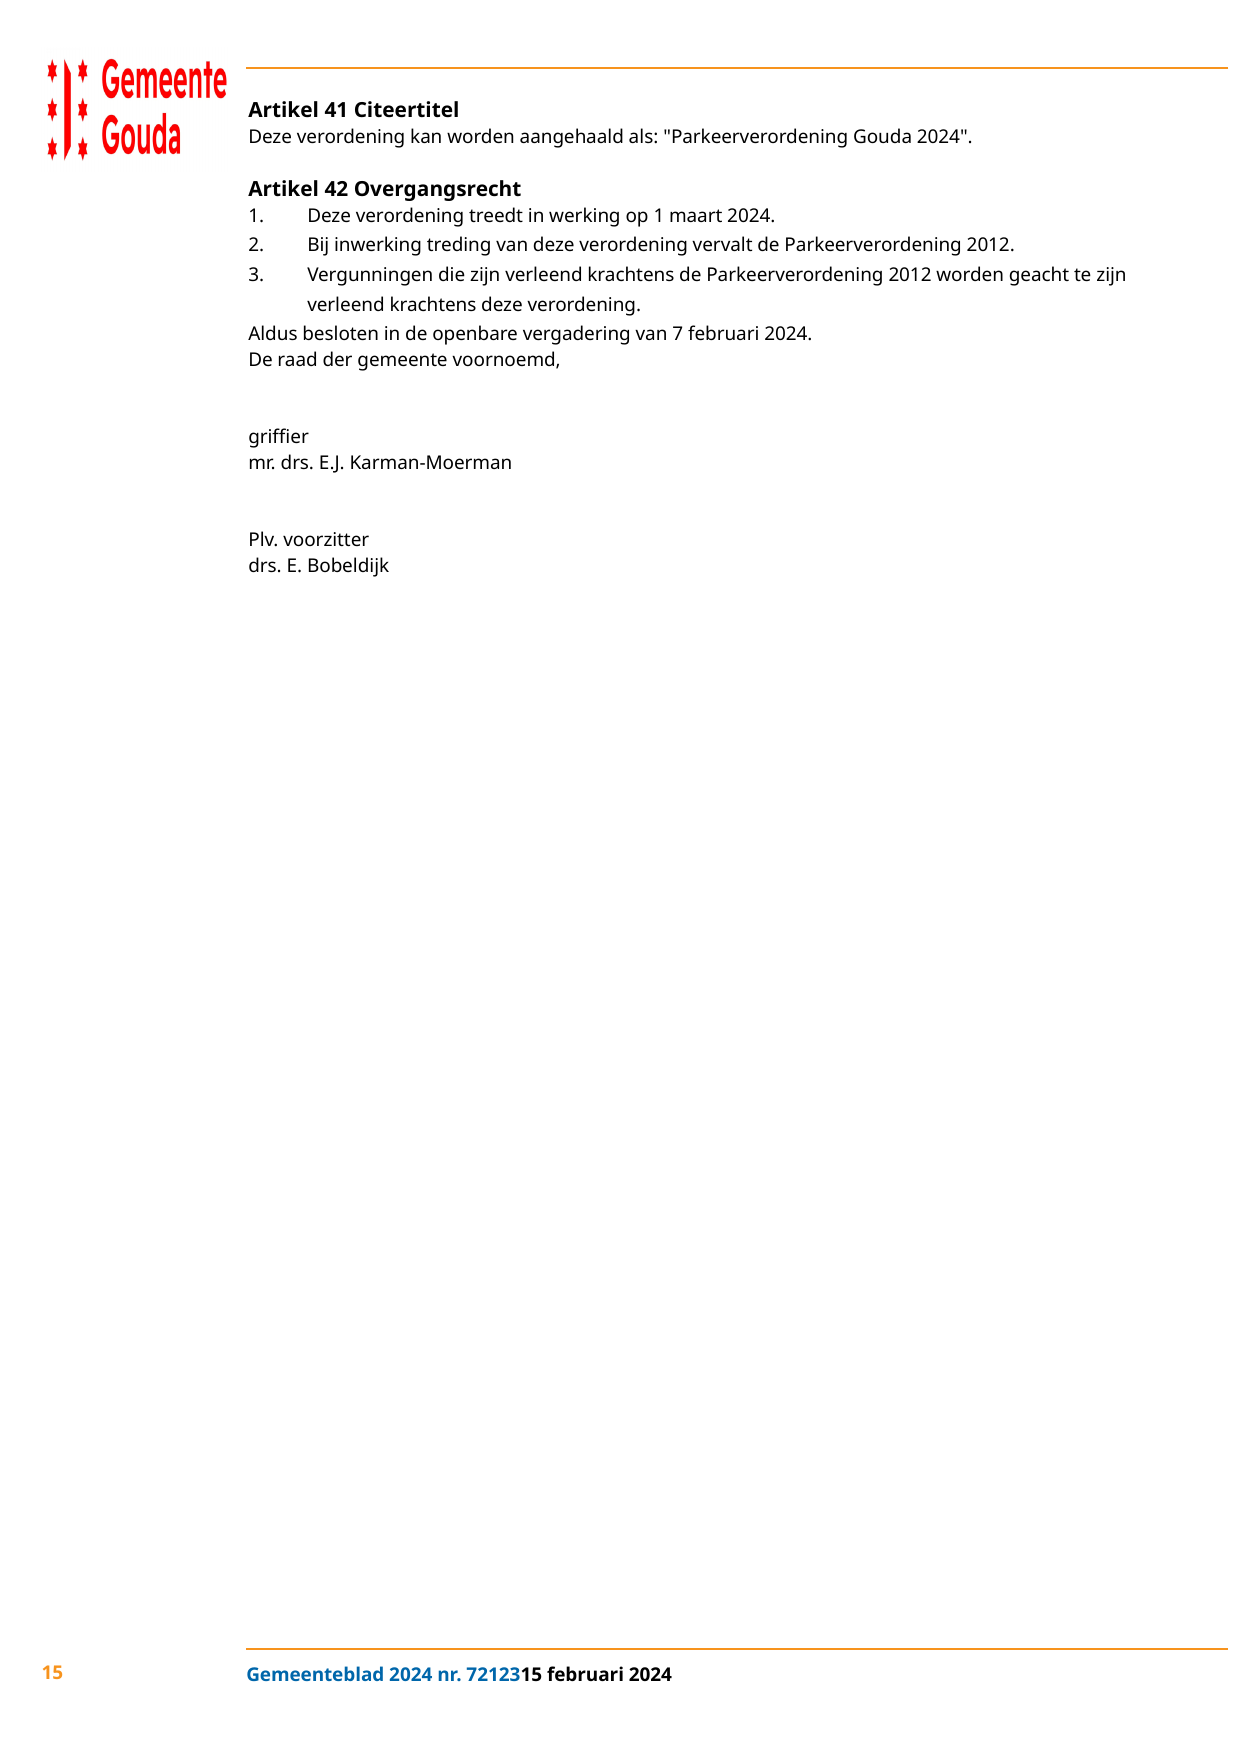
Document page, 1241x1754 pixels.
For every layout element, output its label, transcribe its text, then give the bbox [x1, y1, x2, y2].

list Vergunningen die zijn verleend krachtens de Parkeerverordening 2012 worden geacht te zijn verleend krachtens deze verordening. [248, 261, 1152, 317]
text Deze verordening kan worden aangehaald als: "Parkeerverordening Gouda 2024". [248, 123, 1152, 149]
text De raad der gemeente voornoemd, [248, 346, 1152, 372]
text griffier [248, 423, 1152, 449]
list Deze verordening treedt in werking op 1 maart 2024. [248, 202, 1152, 228]
picture [41, 47, 231, 172]
text Aldus besloten in de openbare vergadering van 7 februari 2024. [248, 320, 1152, 346]
text Plv. voorzitter [248, 526, 1152, 552]
text Artikel 42 Overgangsrecht [248, 174, 1152, 202]
text drs. E. Bobeldijk [248, 552, 1152, 578]
text mr. drs. E.J. Karman-Moerman [248, 449, 1152, 475]
list Bij inwerking treding van deze verordening vervalt de Parkeerverordening 2012. [248, 232, 1152, 257]
text Artikel 41 Citeertitel [248, 95, 1152, 123]
